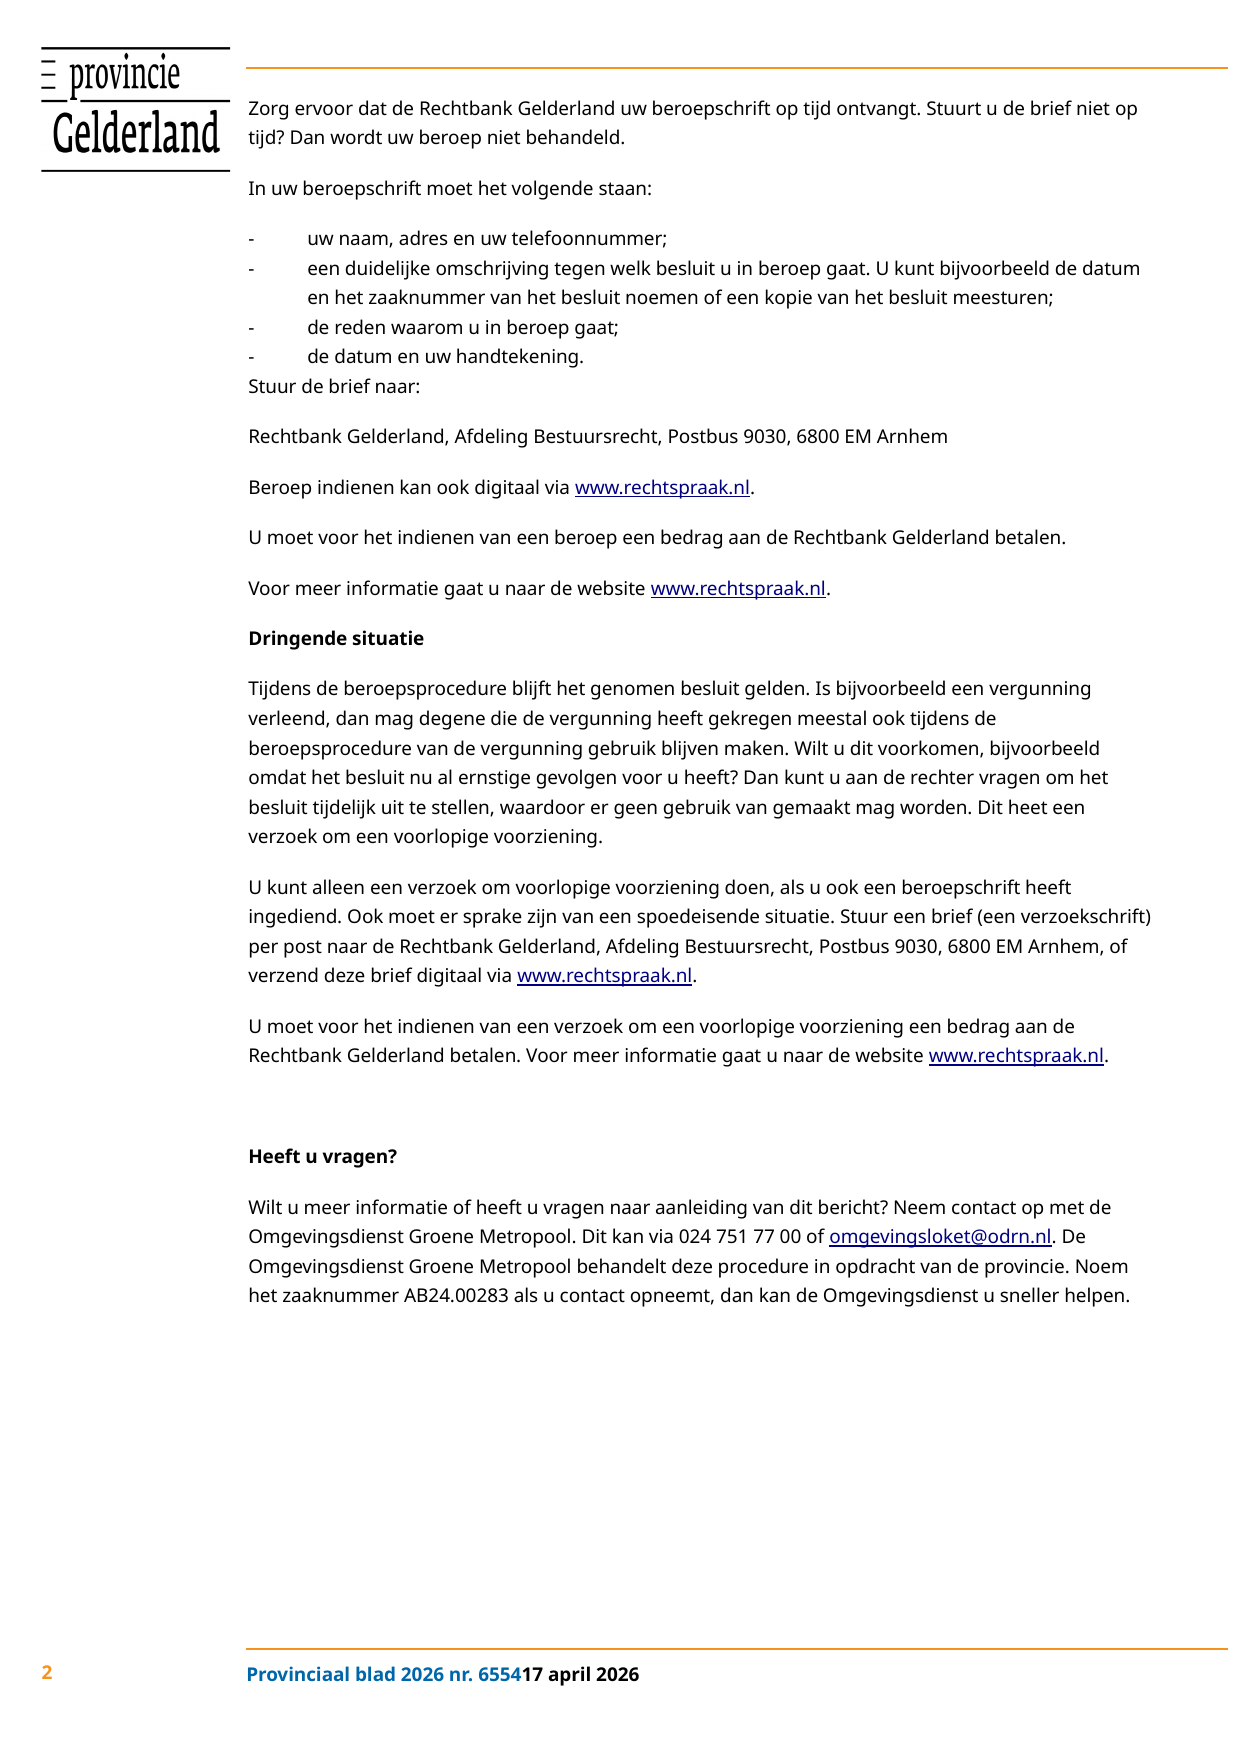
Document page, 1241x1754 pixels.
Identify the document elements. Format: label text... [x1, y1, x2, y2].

text U kunt alleen een verzoek om voorlopige voorziening doen, als u ook een beroepschrift heeft ingediend. Ook moet er sprake zijn van een spoedeisende situatie. Stuur een brief (een verzoekschrift) per post naar de Rechtbank Gelderland, Afdeling Bestuursrecht, Postbus 9030, 6800 EM Arnhem, of verzend deze brief digitaal via www.rechtspraak.nl. [248, 874, 1152, 988]
text Dringende situatie [248, 625, 1152, 651]
list de reden waarom u in beroep gaat; [248, 314, 1152, 340]
text Beroep indienen kan ook digitaal via www.rechtspraak.nl. [248, 474, 1152, 500]
list een duidelijke omschrijving tegen welk besluit u in beroep gaat. U kunt bijvoorbeeld de datum en het zaaknummer van het besluit noemen of een kopie van het besluit meesturen; [248, 255, 1152, 310]
text Stuur de brief naar: [248, 373, 1152, 399]
list uw naam, adres en uw telefoonnummer; [248, 225, 1152, 251]
picture [41, 47, 231, 172]
text Rechtbank Gelderland, Afdeling Bestuursrecht, Postbus 9030, 6800 EM Arnhem [248, 423, 1152, 449]
text Zorg ervoor dat de Rechtbank Gelderland uw beroepschrift op tijd ontvangt. Stuurt u de brief niet op tijd? Dan wordt uw beroep niet behandeld. [248, 95, 1152, 150]
text U moet voor het indienen van een beroep een bedrag aan de Rechtbank Gelderland betalen. [248, 524, 1152, 550]
text Wilt u meer informatie of heeft u vragen naar aanleiding van dit bericht? Neem contact op met de Omgevingsdienst Groene Metropool. Dit kan via 024 751 77 00 of omgevingsloket@odrn.nl. De Omgevingsdienst Groene Metropool behandelt deze procedure in opdracht van de provincie. Noem het zaaknummer AB24.00283 als u contact opneemt, dan kan de Omgevingsdienst u sneller helpen. [248, 1194, 1152, 1308]
text U moet voor het indienen van een verzoek om een voorlopige voorziening een bedrag aan de Rechtbank Gelderland betalen. Voor meer informatie gaat u naar de website www.rechtspraak.nl. [248, 1013, 1152, 1068]
text In uw beroepschrift moet het volgende staan: [248, 175, 1152, 201]
text Voor meer informatie gaat u naar de website www.rechtspraak.nl. [248, 575, 1152, 601]
list de datum en uw handtekening. [248, 343, 1152, 369]
text Heeft u vragen? [248, 1143, 1152, 1169]
text Tijdens de beroepsprocedure blijft het genomen besluit gelden. Is bijvoorbeeld een vergunning verleend, dan mag degene die de vergunning heeft gekregen meestal ook tijdens de beroepsprocedure van de vergunning gebruik blijven maken. Wilt u dit voorkomen, bijvoorbeeld omdat het besluit nu al ernstige gevolgen voor u heeft? Dan kunt u aan de rechter vragen om het besluit tijdelijk uit te stellen, waardoor er geen gebruik van gemaakt mag worden. Dit heet een verzoek om een voorlopige voorziening. [248, 676, 1152, 849]
